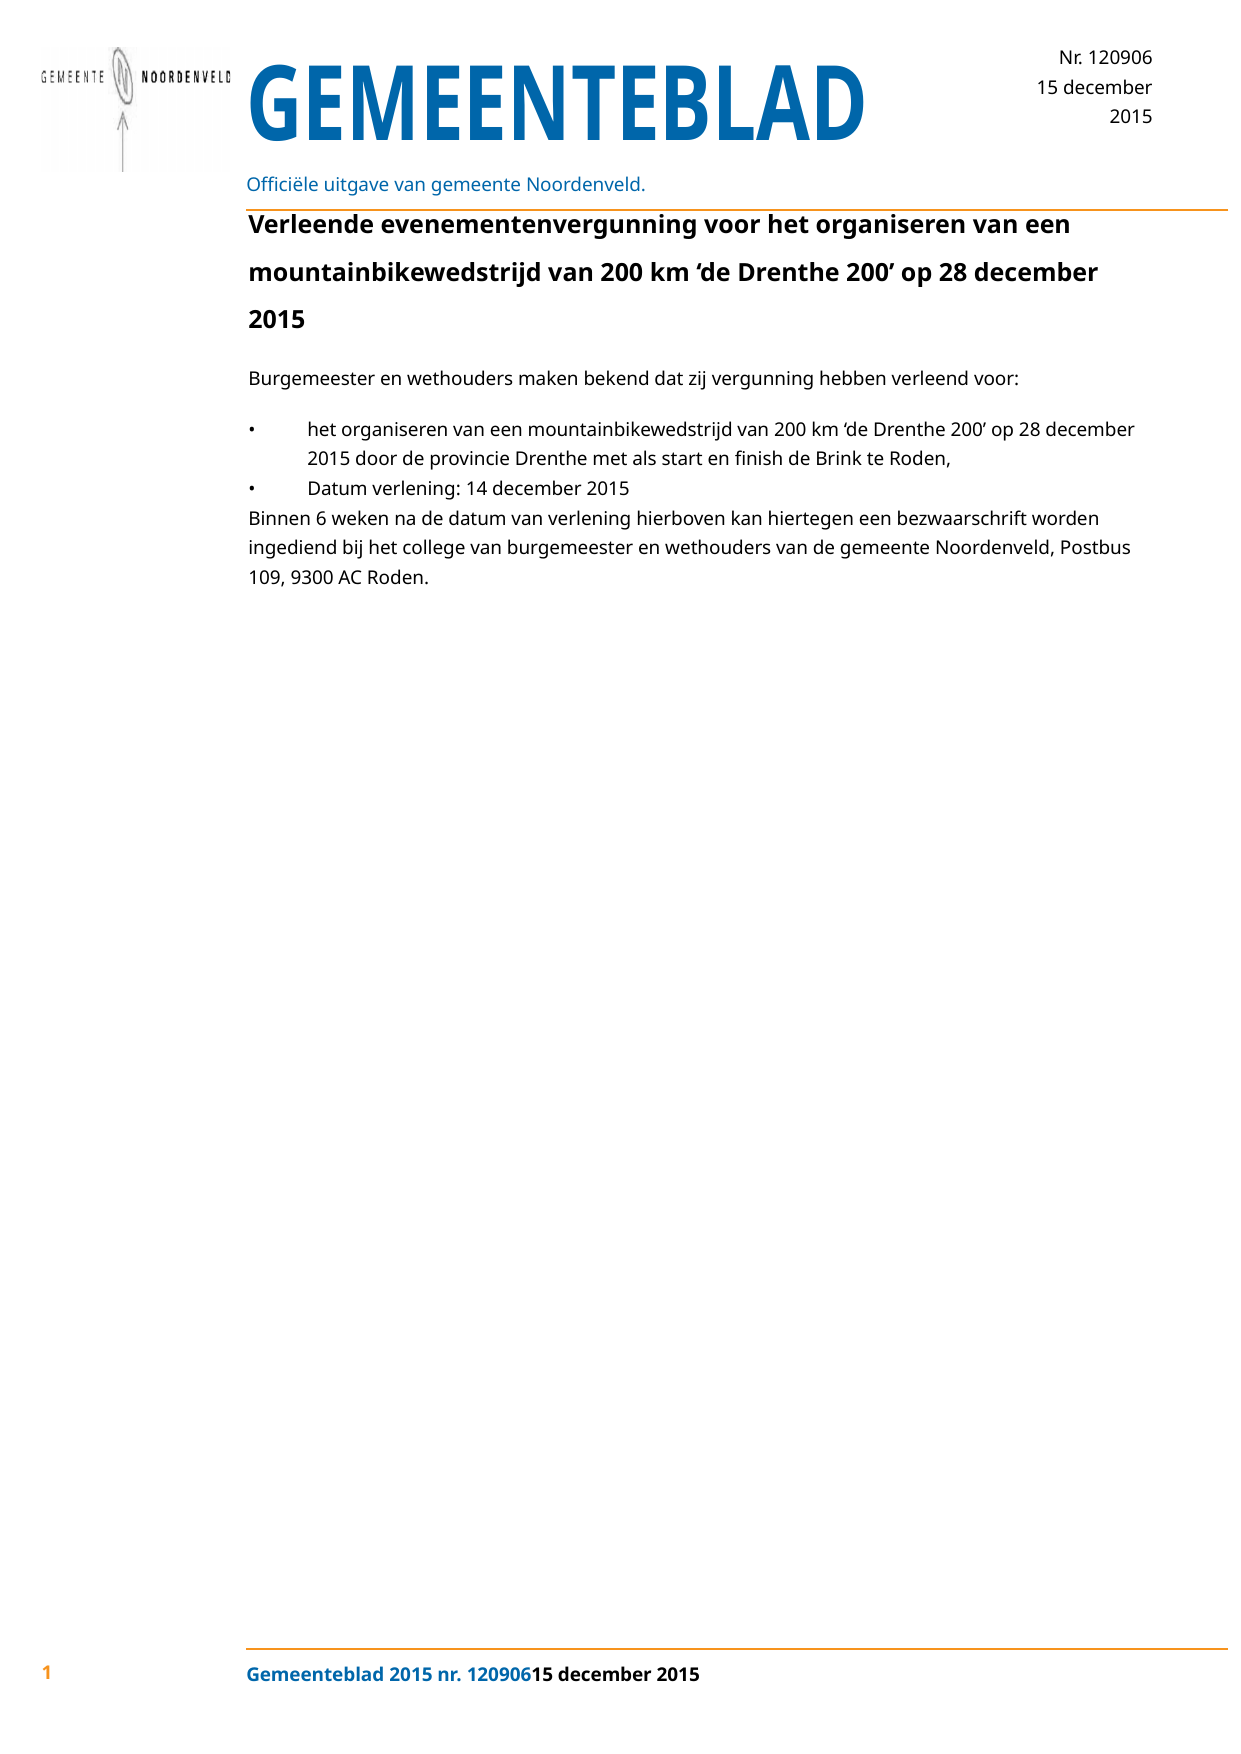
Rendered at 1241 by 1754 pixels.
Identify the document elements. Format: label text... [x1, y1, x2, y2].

text Burgemeester en wethouders maken bekend dat zij vergunning hebben verleend voor: [248, 366, 1152, 391]
text Binnen 6 weken na de datum van verlening hierboven kan hiertegen een bezwaarschrift worden ingediend bij het college van burgemeester en wethouders van de gemeente Noordenveld, Postbus 109, 9300 AC Roden. [248, 505, 1152, 589]
picture [41, 47, 231, 172]
list het organiseren van een mountainbikewedstrijd van 200 km ‘de Drenthe 200’ op 28 december 2015 door de provincie Drenthe met als start en finish de Brink te Roden, [248, 416, 1152, 471]
text Verleende evenementenvergunning voor het organiseren van een mountainbikewedstrijd van 200 km ‘de Drenthe 200’ op 28 december 2015 [248, 211, 1152, 336]
list Datum verlening: 14 december 2015 [248, 475, 1152, 501]
